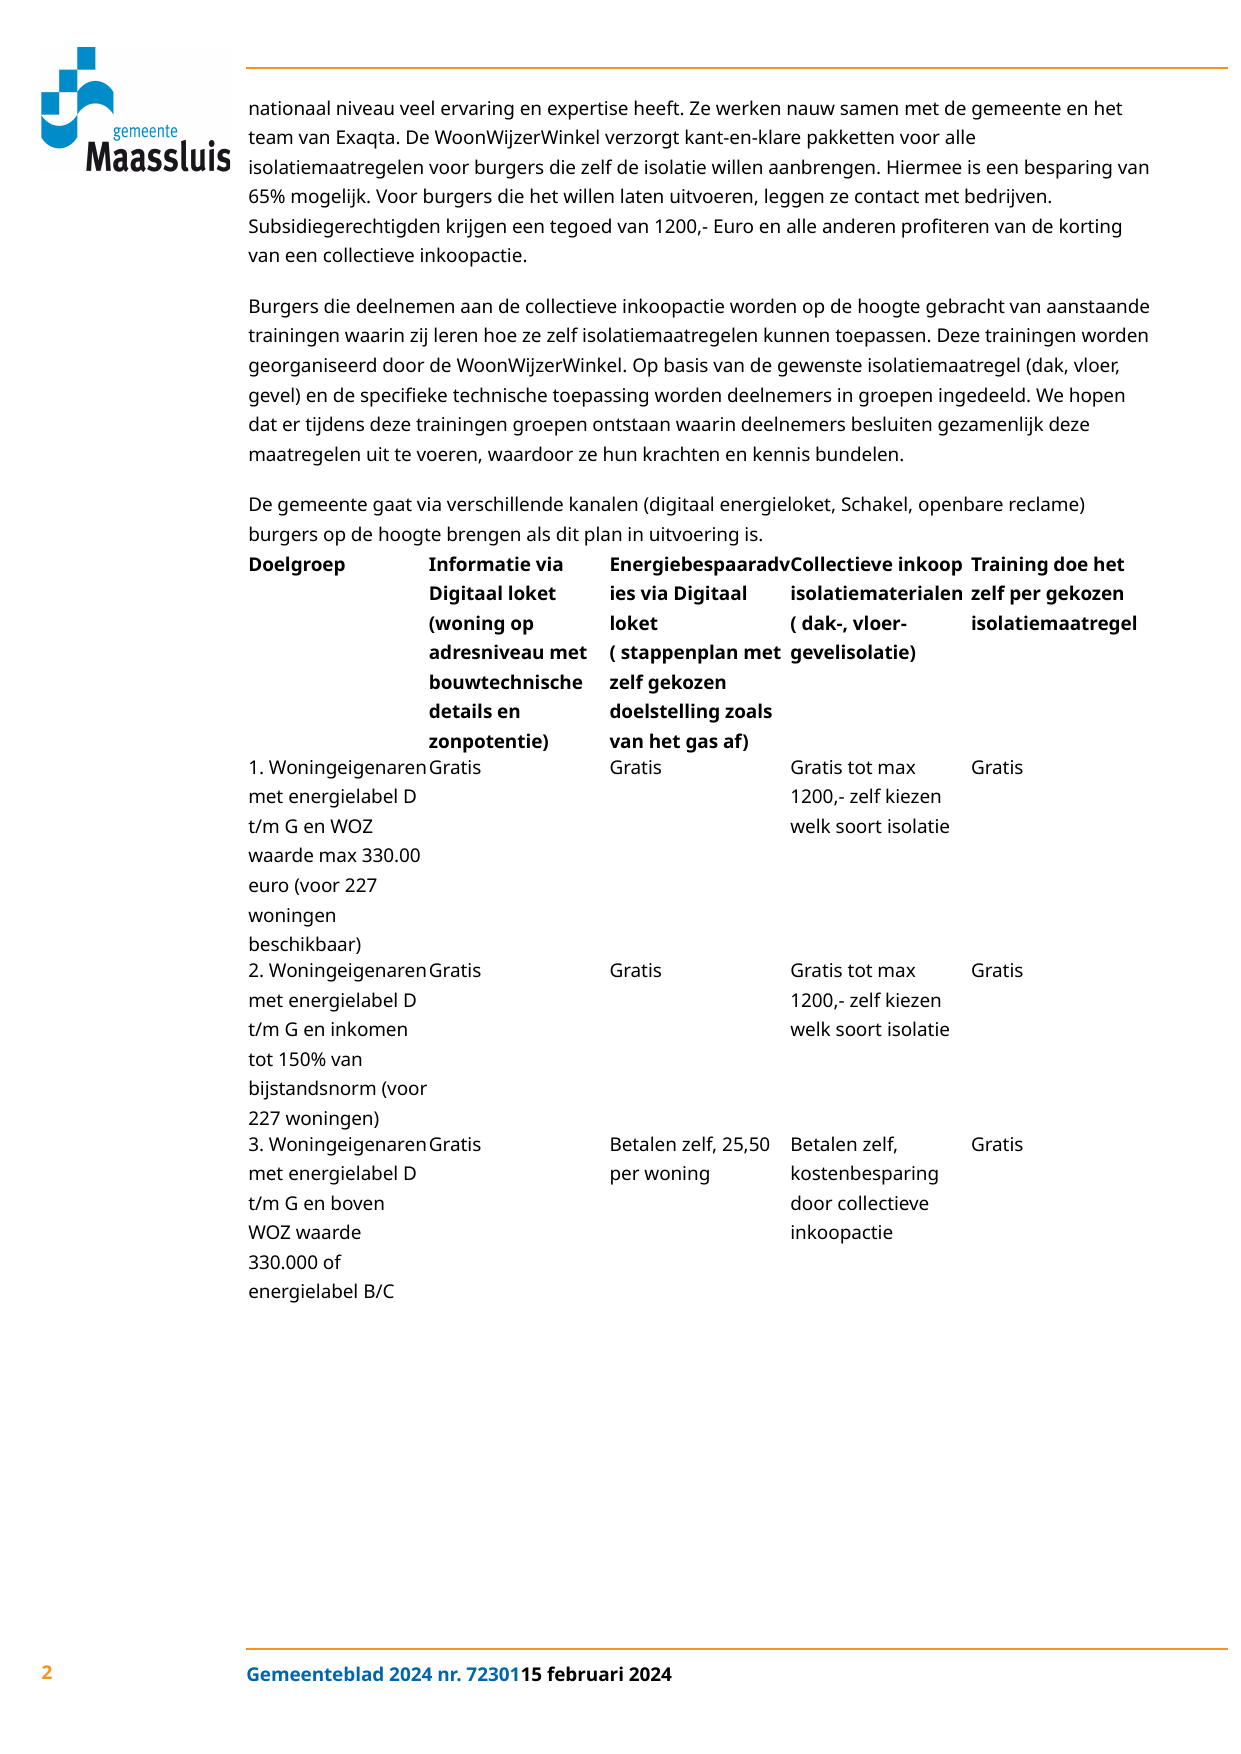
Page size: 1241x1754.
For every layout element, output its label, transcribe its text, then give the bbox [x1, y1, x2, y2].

table_cell Gratis tot max 1200,- zelf kiezen welk soort isolatie [790, 754, 971, 957]
table_header Energiebespaaradvies via Digitaal loket ( stappenplan met zelf gekozen doelstelling zoals van het gas af) [609, 551, 790, 754]
table_cell 3. Woningeigenaren met energielabel D t/m G en boven WOZ waarde 330.000 of energielabel B/C [248, 1131, 429, 1304]
table_cell Betalen zelf, kostenbesparing door collectieve inkoopactie [790, 1131, 971, 1304]
table_cell Gratis [429, 1131, 609, 1304]
picture [41, 47, 77, 92]
picture [41, 47, 231, 172]
text nationaal niveau veel ervaring en expertise heeft. Ze werken nauw samen met de gemeente en het team van Exaqta. De WoonWijzerWinkel verzorgt kant-en-klare pakketten voor alle isolatiemaatregelen voor burgers die zelf de isolatie willen aanbrengen. Hiermee is een besparing van 65% mogelijk. Voor burgers die het willen laten uitvoeren, leggen ze contact met bedrijven. Subsidiegerechtigden krijgen een tegoed van 1200,- Euro en alle anderen profiteren van de korting van een collectieve inkoopactie. [248, 95, 1152, 268]
text Burgers die deelnemen aan de collectieve inkoopactie worden op de hoogte gebracht van aanstaande trainingen waarin zij leren hoe ze zelf isolatiemaatregelen kunnen toepassen. Deze trainingen worden georganiseerd door de WoonWijzerWinkel. Op basis van de gewenste isolatiemaatregel (dak, vloer, gevel) en de specifieke technische toepassing worden deelnemers in groepen ingedeeld. We hopen dat er tijdens deze trainingen groepen ontstaan waarin deelnemers besluiten gezamenlijk deze maatregelen uit te voeren, waardoor ze hun krachten en kennis bundelen. [248, 293, 1152, 467]
table_cell Gratis [971, 754, 1152, 957]
table_cell Gratis tot max 1200,- zelf kiezen welk soort isolatie [790, 957, 971, 1131]
table_cell 2. Woningeigenaren met energielabel D t/m G en inkomen tot 150% van bijstandsnorm (voor 227 woningen) [248, 957, 429, 1131]
table_cell Gratis [429, 957, 609, 1131]
table_header Informatie via Digitaal loket (woning op adresniveau met bouwtechnische details en zonpotentie) [429, 551, 609, 754]
table_header Doelgroep [248, 551, 429, 754]
table_header Training doe het zelf per gekozen isolatiemaatregel [971, 551, 1152, 754]
table_cell Gratis [429, 754, 609, 957]
text De gemeente gaat via verschillende kanalen (digitaal energieloket, Schakel, openbare reclame) burgers op de hoogte brengen als dit plan in uitvoering is. [248, 491, 1152, 547]
table_cell Gratis [971, 957, 1152, 1131]
table_cell Gratis [609, 957, 790, 1131]
table_cell Gratis [971, 1131, 1152, 1304]
table_cell Gratis [609, 754, 790, 957]
table_cell 1. Woningeigenaren met energielabel D t/m G en WOZ waarde max 330.00 euro (voor 227 woningen beschikbaar) [248, 754, 429, 957]
table_header Collectieve inkoop isolatiematerialen ( dak-, vloer- gevelisolatie) [790, 551, 971, 754]
table_cell Betalen zelf, 25,50 per woning [609, 1131, 790, 1304]
